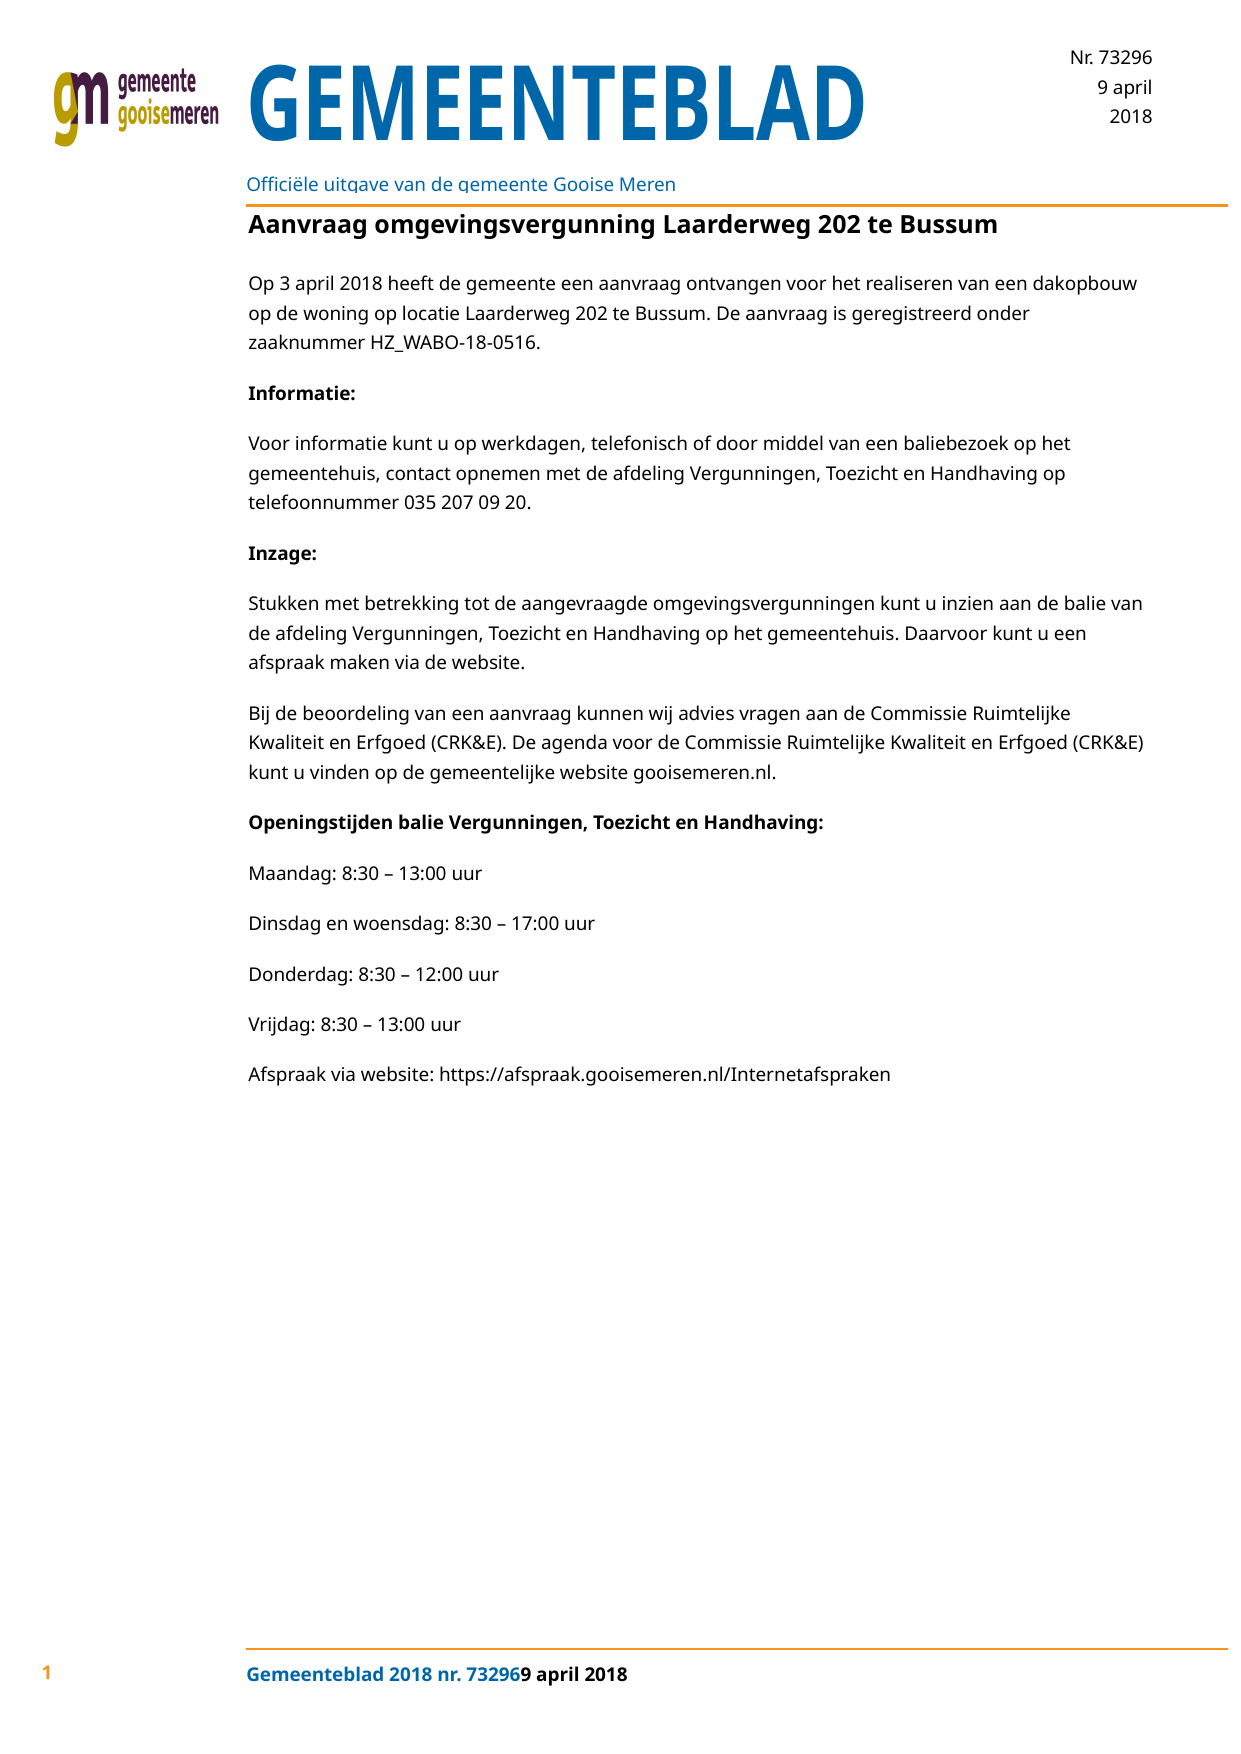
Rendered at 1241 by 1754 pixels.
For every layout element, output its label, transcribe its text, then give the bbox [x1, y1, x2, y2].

picture [41, 47, 231, 172]
text Stukken met betrekking tot de aangevraagde omgevingsvergunningen kunt u inzien aan de balie van de afdeling Vergunningen, Toezicht en Handhaving op het gemeentehuis. Daarvoor kunt u een afspraak maken via de website. [248, 590, 1152, 675]
text Aanvraag omgevingsvergunning Laarderweg 202 te Bussum [248, 207, 1152, 241]
text Dinsdag en woensdag: 8:30 – 17:00 uur [248, 910, 1152, 936]
text Informatie: [248, 380, 1152, 406]
text Donderdag: 8:30 – 12:00 uur [248, 961, 1152, 986]
text Maandag: 8:30 – 13:00 uur [248, 860, 1152, 886]
text Bij de beoordeling van een aanvraag kunnen wij advies vragen aan de Commissie Ruimtelijke Kwaliteit en Erfgoed (CRK&E). De agenda voor de Commissie Ruimtelijke Kwaliteit en Erfgoed (CRK&E) kunt u vinden op de gemeentelijke website gooisemeren.nl. [248, 700, 1152, 785]
text Op 3 april 2018 heeft de gemeente een aanvraag ontvangen voor het realiseren van een dakopbouw op de woning op locatie Laarderweg 202 te Bussum. De aanvraag is geregistreerd onder zaaknummer HZ_WABO-18-0516. [248, 270, 1152, 355]
text Voor informatie kunt u op werkdagen, telefonisch of door middel van een baliebezoek op het gemeentehuis, contact opnemen met de afdeling Vergunningen, Toezicht en Handhaving op telefoonnummer 035 207 09 20. [248, 430, 1152, 515]
text Afspraak via website: https://afspraak.gooisemeren.nl/Internetafspraken [248, 1062, 1152, 1087]
text Inzage: [248, 540, 1152, 566]
text Openingstijden balie Vergunningen, Toezicht en Handhaving: [248, 809, 1152, 835]
text Vrijdag: 8:30 – 13:00 uur [248, 1011, 1152, 1037]
